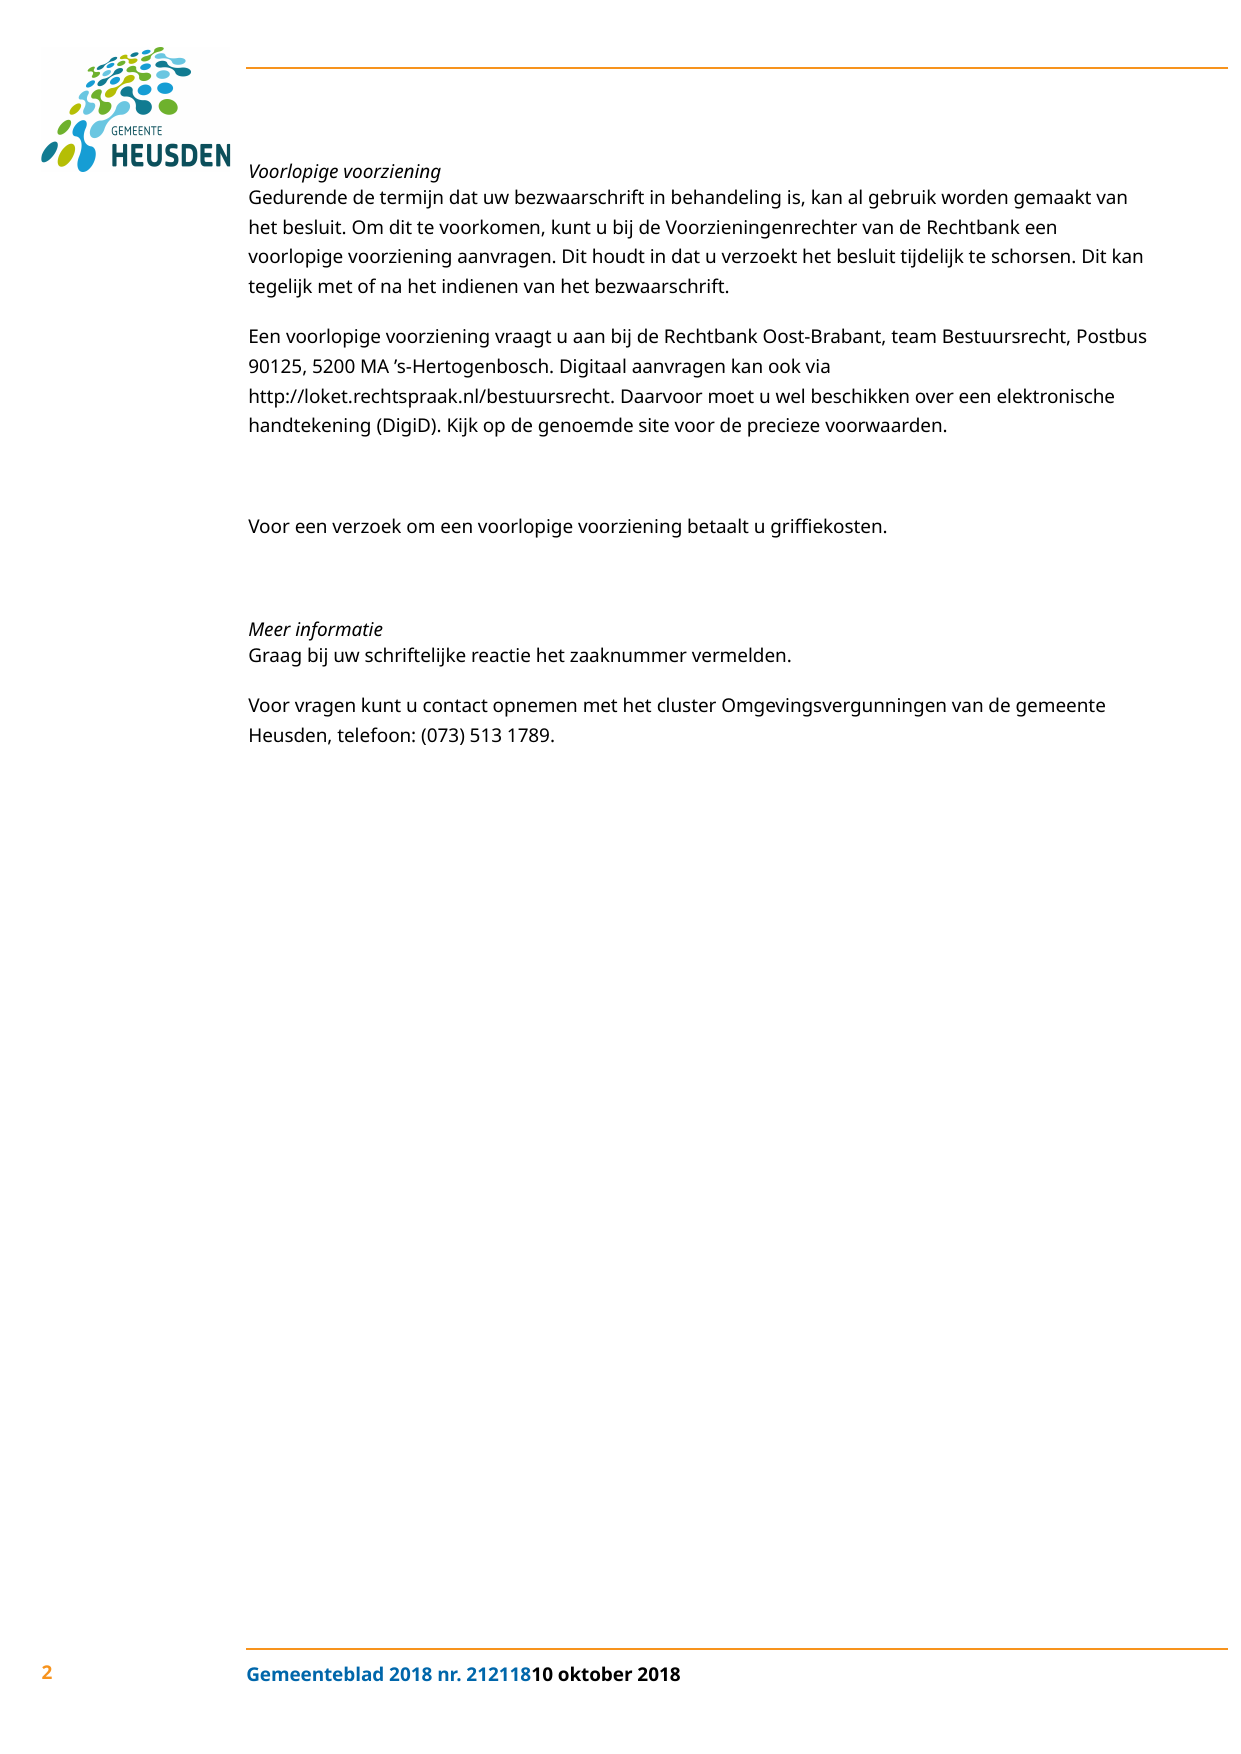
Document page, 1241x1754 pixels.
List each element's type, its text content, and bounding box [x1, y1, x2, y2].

picture [41, 47, 231, 172]
text Graag bij uw schriftelijke reactie het zaaknummer vermelden. [248, 642, 1152, 668]
text Voorlopige voorziening [248, 159, 1152, 184]
text Meer informatie [248, 616, 1152, 642]
text Een voorlopige voorziening vraagt u aan bij de Rechtbank Oost-Brabant, team Bestuursrecht, Postbus 90125, 5200 MA ’s-Hertogenbosch. Digitaal aanvragen kan ook via http://loket.rechtspraak.nl/bestuursrecht. Daarvoor moet u wel beschikken over een elektronische handtekening (DigiD). Kijk op de genoemde site voor de precieze voorwaarden. [248, 324, 1152, 438]
text Gedurende de termijn dat uw bezwaarschrift in behandeling is, kan al gebruik worden gemaakt van het besluit. Om dit te voorkomen, kunt u bij de Voorzieningenrechter van de Rechtbank een voorlopige voorziening aanvragen. Dit houdt in dat u verzoekt het besluit tijdelijk te schorsen. Dit kan tegelijk met of na het indienen van het bezwaarschrift. [248, 184, 1152, 299]
text Voor vragen kunt u contact opnemen met het cluster Omgevingsvergunningen van de gemeente Heusden, telefoon: (073) 513 1789. [248, 693, 1152, 748]
text Voor een verzoek om een voorlopige voorziening betaalt u griffiekosten. [248, 513, 1152, 539]
